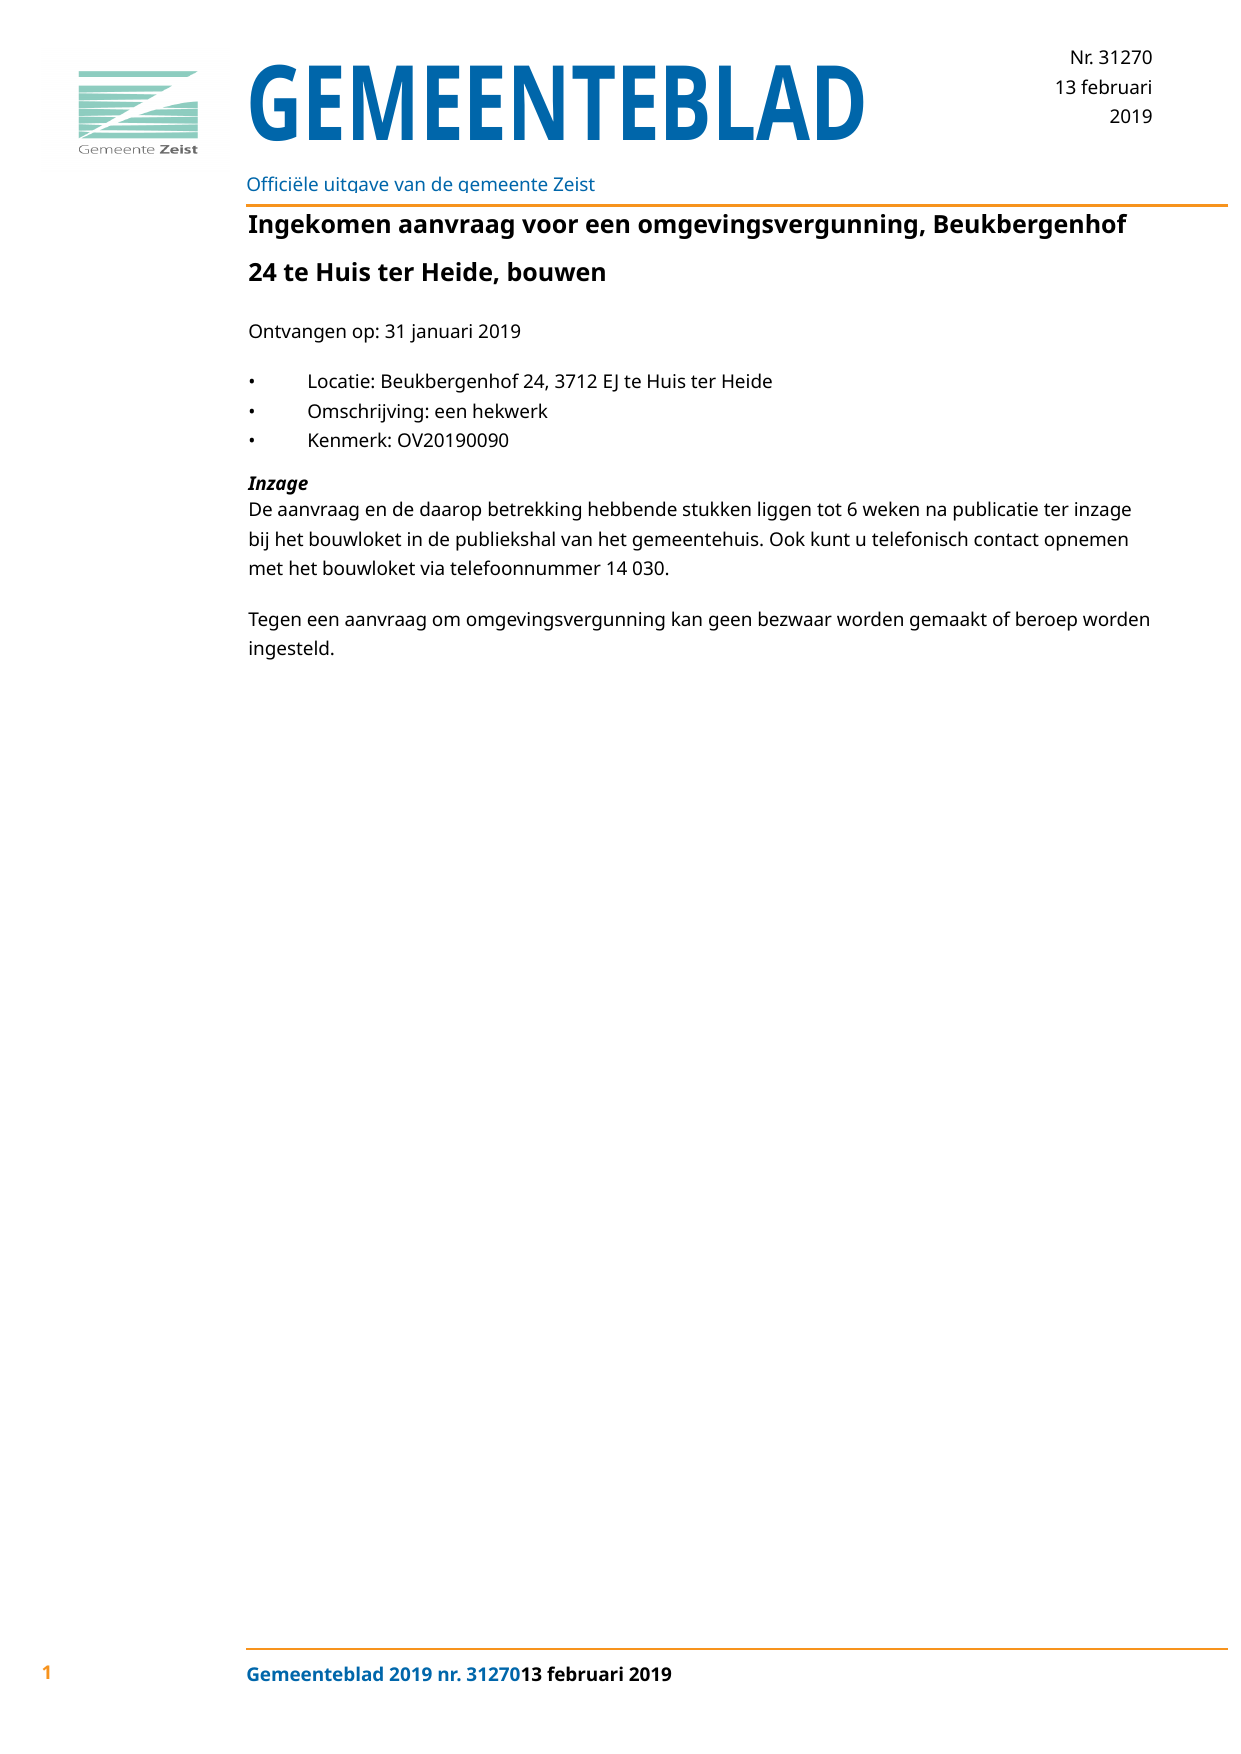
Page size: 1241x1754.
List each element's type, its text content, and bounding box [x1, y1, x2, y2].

text De aanvraag en de daarop betrekking hebbende stukken liggen tot 6 weken na publicatie ter inzage bij het bouwloket in de publiekshal van het gemeentehuis. Ook kunt u telefonisch contact opnemen met het bouwloket via telefoonnummer 14 030. [248, 496, 1152, 581]
list Locatie: Beukbergenhof 24, 3712 EJ te Huis ter Heide [248, 368, 1152, 394]
picture [41, 47, 231, 172]
text Ontvangen op: 31 januari 2019 [248, 318, 1152, 344]
text Ingekomen aanvraag voor een omgevingsvergunning, Beukbergenhof 24 te Huis ter Heide, bouwen [248, 207, 1152, 288]
text Inzage [248, 471, 1152, 496]
list Kenmerk: OV20190090 [248, 427, 1152, 453]
list Omschrijving: een hekwerk [248, 398, 1152, 424]
text Tegen een aanvraag om omgevingsvergunning kan geen bezwaar worden gemaakt of beroep worden ingesteld. [248, 606, 1152, 661]
